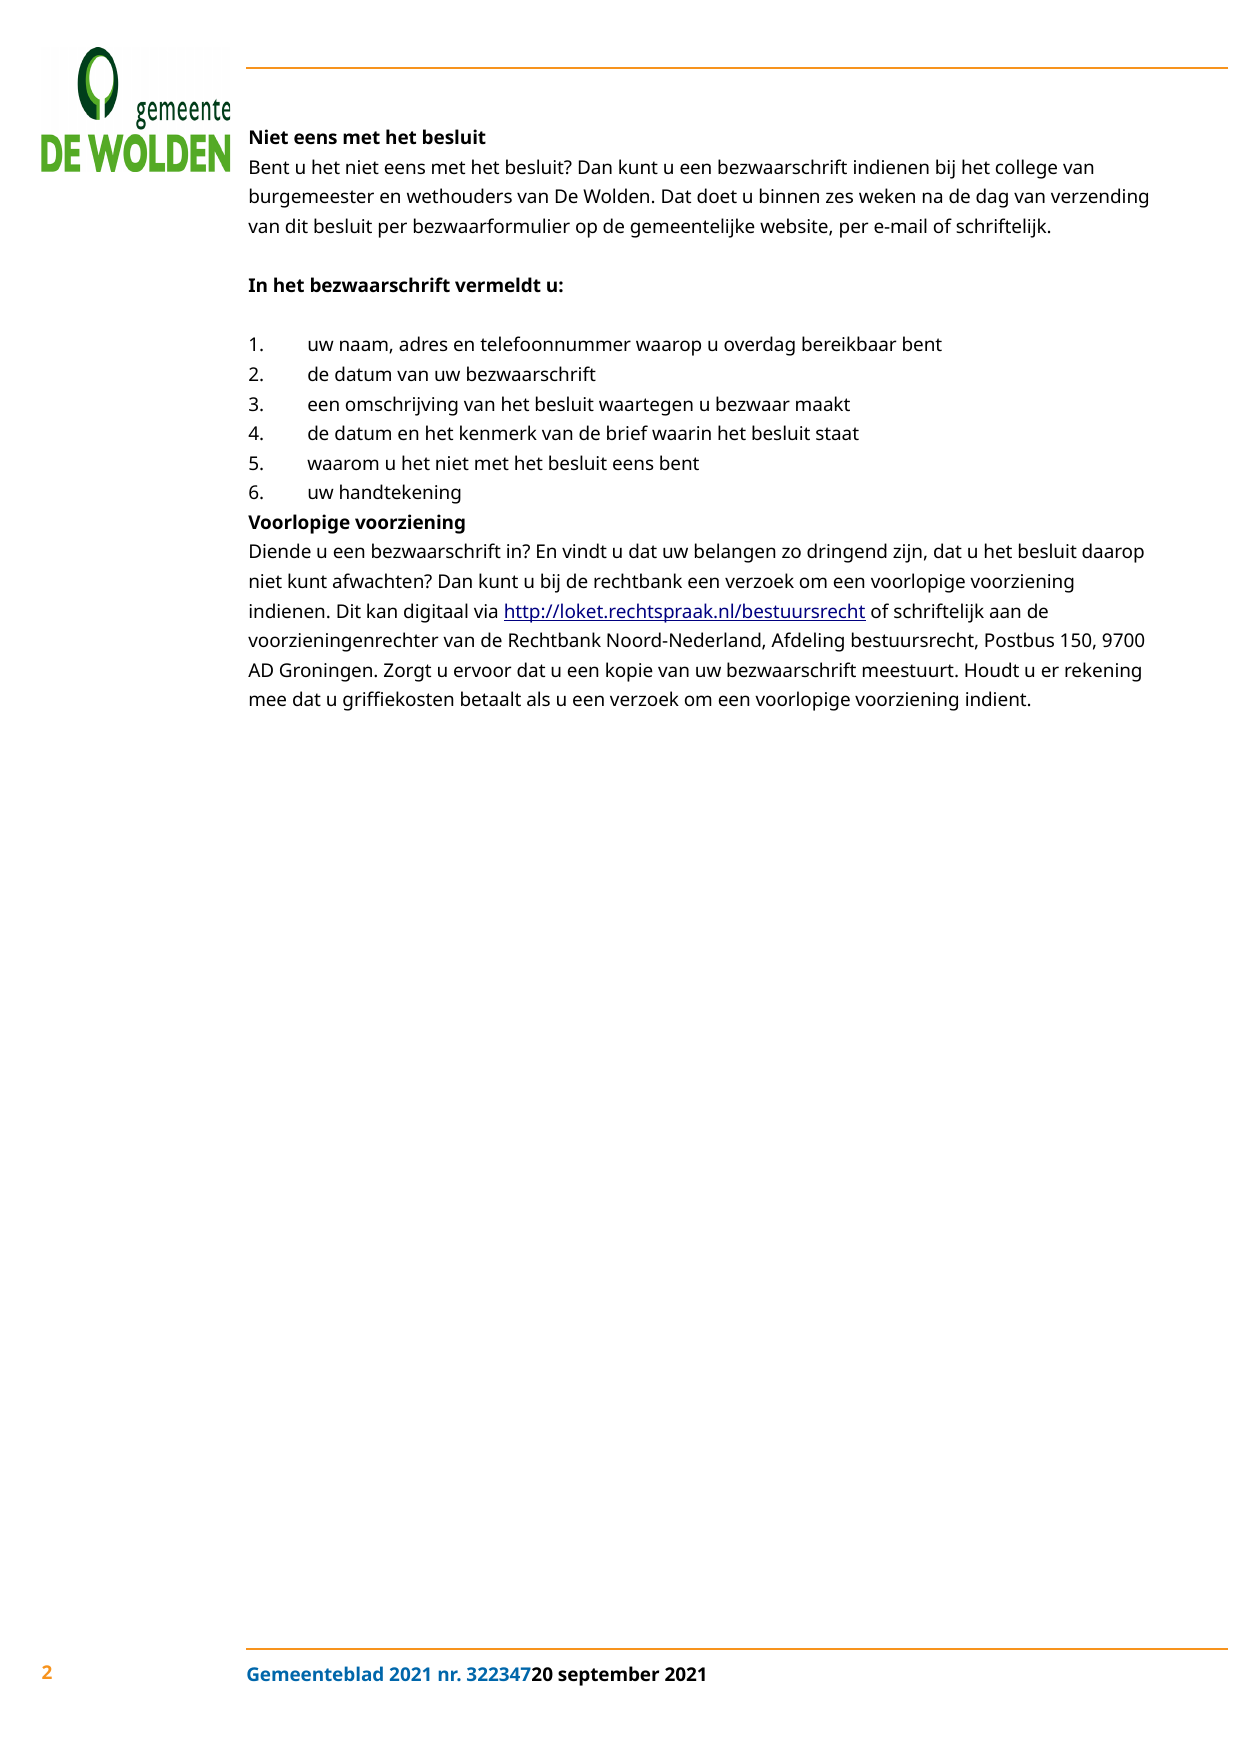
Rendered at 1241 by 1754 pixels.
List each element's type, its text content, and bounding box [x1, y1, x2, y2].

picture [41, 47, 231, 172]
text Niet eens met het besluit [248, 124, 1152, 150]
list uw naam, adres en telefoonnummer waarop u overdag bereikbaar bent [248, 332, 1152, 357]
list de datum van uw bezwaarschrift [248, 361, 1152, 387]
list waarom u het niet met het besluit eens bent [248, 450, 1152, 476]
text In het bezwaarschrift vermeldt u: [248, 272, 1152, 298]
list een omschrijving van het besluit waartegen u bezwaar maakt [248, 391, 1152, 416]
text Diende u een bezwaarschrift in? En vindt u dat uw belangen zo dringend zijn, dat u het besluit daarop niet kunt afwachten? Dan kunt u bij de rechtbank een verzoek om een voorlopige voorziening indienen. Dit kan digitaal via http://loket.rechtspraak.nl/bestuursrecht of schriftelijk aan de voorzieningenrechter van de Rechtbank Noord-Nederland, Afdeling bestuursrecht, Postbus 150, 9700 AD Groningen. Zorgt u ervoor dat u een kopie van uw bezwaarschrift meestuurt. Houdt u er rekening mee dat u griffiekosten betaalt als u een verzoek om een voorlopige voorziening indient. [248, 539, 1152, 712]
text Bent u het niet eens met het besluit? Dan kunt u een bezwaarschrift indienen bij het college van burgemeester en wethouders van De Wolden. Dat doet u binnen zes weken na de dag van verzending van dit besluit per bezwaarformulier op de gemeentelijke website, per e-mail of schriftelijk. [248, 154, 1152, 239]
list de datum en het kenmerk van de brief waarin het besluit staat [248, 420, 1152, 446]
text Voorlopige voorziening [248, 509, 1152, 535]
list uw handtekening [248, 479, 1152, 505]
